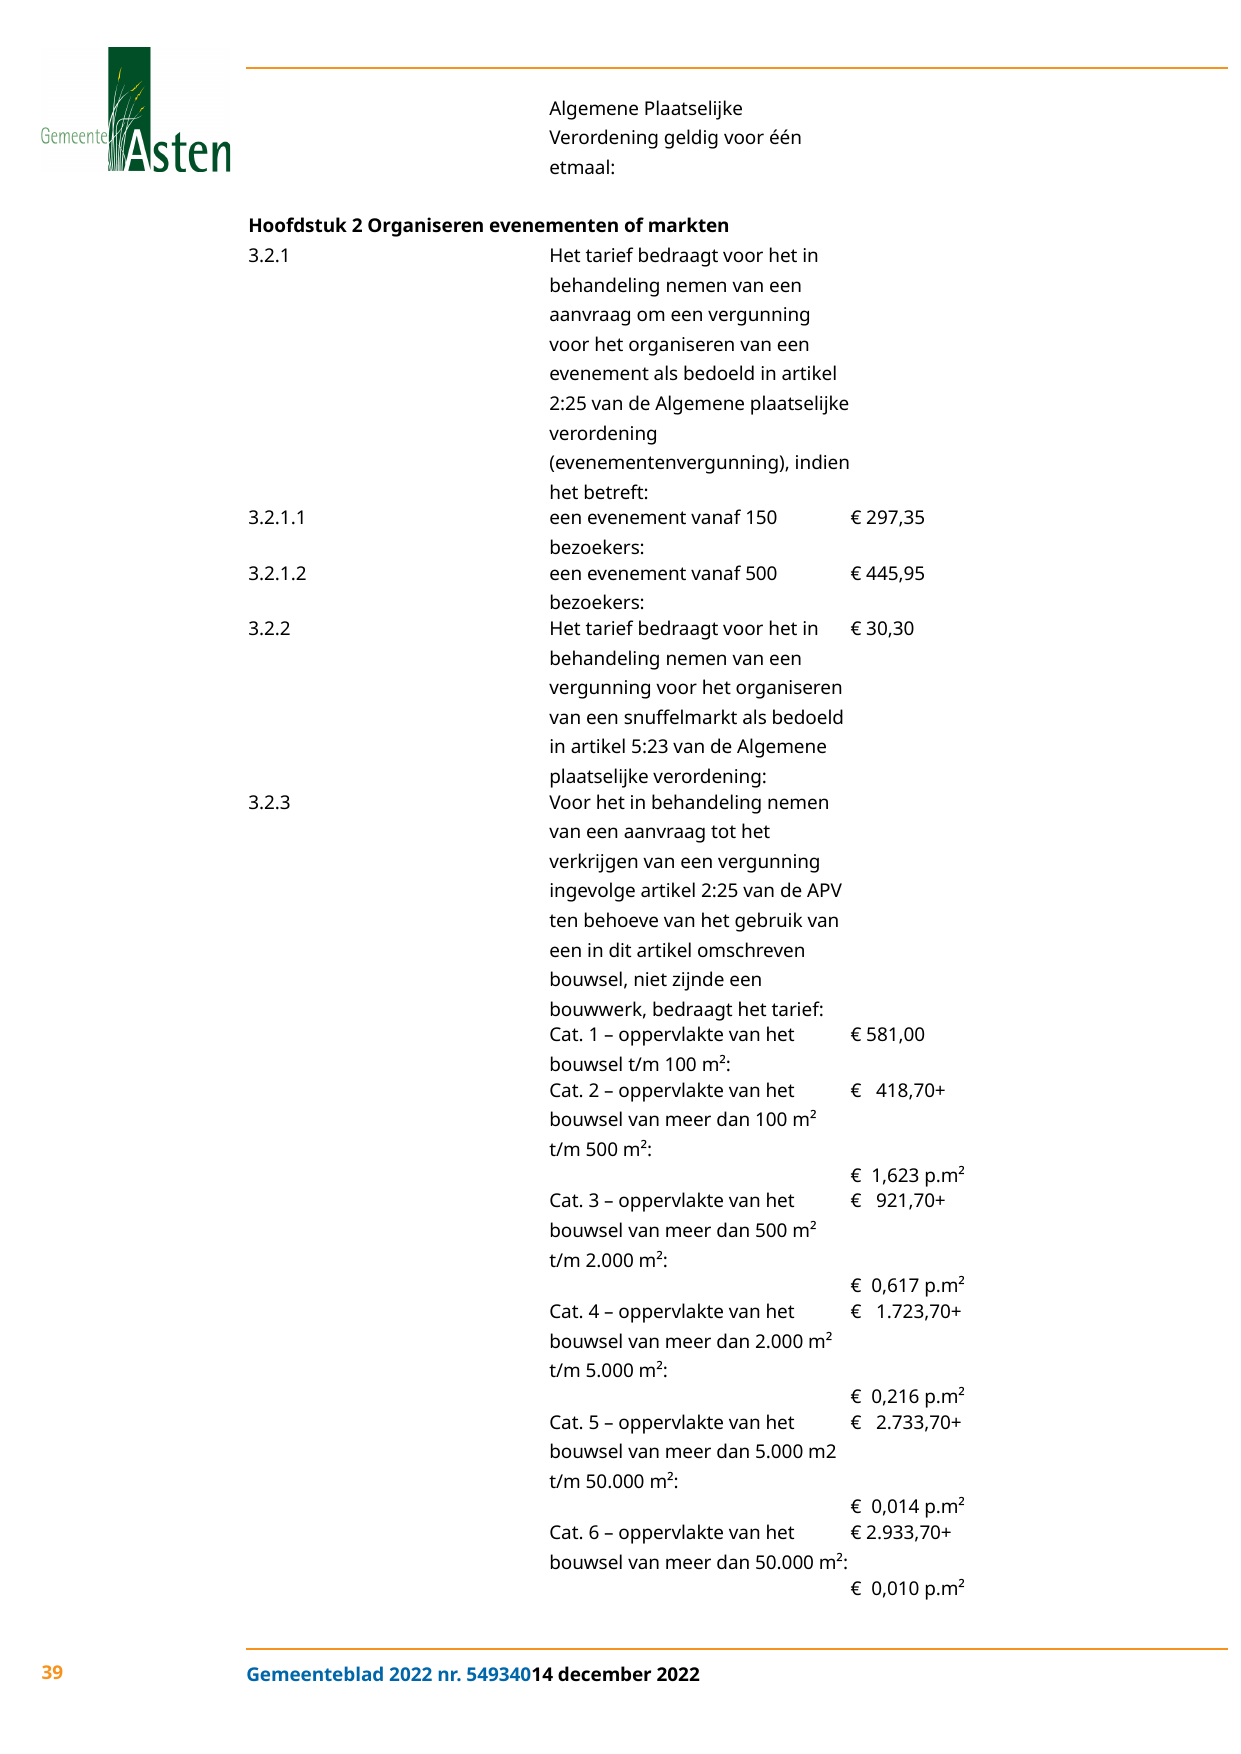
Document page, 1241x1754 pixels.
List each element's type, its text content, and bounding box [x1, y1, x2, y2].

table_cell [248, 1298, 549, 1383]
table_header Het tarief bedraagt voor het in behandeling nemen van een aanvraag om een vergunning voor het organiseren van een evenement als bedoeld in artikel 2:25 van de Algemene plaatselijke verordening (evenementenvergunning), indien het betreft: [549, 242, 850, 504]
table_cell [248, 1409, 549, 1494]
table_cell [549, 1383, 850, 1409]
table_cell Cat. 4 – oppervlakte van het bouwsel van meer dan 2.000 m² t/m 5.000 m²: [549, 1298, 850, 1383]
table_cell € 445,95 [850, 560, 1152, 615]
table_cell € 30,30 [850, 615, 1152, 789]
table_cell [850, 95, 1152, 180]
table_cell [549, 1162, 850, 1188]
table_cell Het tarief bedraagt voor het in behandeling nemen van een vergunning voor het organiseren van een snuffelmarkt als bedoeld in artikel 5:23 van de Algemene plaatselijke verordening: [549, 615, 850, 789]
table_cell Cat. 6 – oppervlakte van het bouwsel van meer dan 50.000 m²: [549, 1520, 850, 1575]
table_cell € 1.723,70+ [850, 1298, 1152, 1383]
table_cell € 0,014 p.m² [850, 1494, 1152, 1519]
table_cell € 2.733,70+ [850, 1409, 1152, 1494]
table_cell 3.2.1.1 [248, 505, 549, 560]
table_cell [248, 1162, 549, 1188]
table_cell € 418,70+ [850, 1077, 1152, 1162]
table_cell 3.2.3 [248, 789, 549, 1022]
table_cell € 921,70+ [850, 1188, 1152, 1272]
table_cell € 297,35 [850, 505, 1152, 560]
table_cell een evenement vanaf 500 bezoekers: [549, 560, 850, 615]
table_cell Cat. 1 – oppervlakte van het bouwsel t/m 100 m²: [549, 1022, 850, 1077]
text Hoofdstuk 2 Organiseren evenementen of markten [248, 212, 1152, 238]
table_cell € 581,00 [850, 1022, 1152, 1077]
table_cell een evenement vanaf 150 bezoekers: [549, 505, 850, 560]
table_cell Voor het in behandeling nemen van een aanvraag tot het verkrijgen van een vergunning ingevolge artikel 2:25 van de APV ten behoeve van het gebruik van een in dit artikel omschreven bouwsel, niet zijnde een bouwwerk, bedraagt het tarief: [549, 789, 850, 1022]
table_cell [549, 1494, 850, 1519]
table_cell 3.2.1.2 [248, 560, 549, 615]
picture [41, 47, 231, 172]
table_header [850, 242, 1152, 504]
table_cell Cat. 2 – oppervlakte van het bouwsel van meer dan 100 m² t/m 500 m²: [549, 1077, 850, 1162]
table_cell [248, 1575, 549, 1601]
table_header 3.2.1 [248, 242, 549, 504]
table_cell [248, 1188, 549, 1272]
table_cell Cat. 5 – oppervlakte van het bouwsel van meer dan 5.000 m2 t/m 50.000 m²: [549, 1409, 850, 1494]
table_cell [248, 1383, 549, 1409]
table_cell € 2.933,70+ [850, 1520, 1152, 1575]
table_cell [850, 789, 1152, 1022]
table_cell 3.2.2 [248, 615, 549, 789]
table_cell [248, 1022, 549, 1077]
table_cell [248, 1494, 549, 1519]
table_cell Cat. 3 – oppervlakte van het bouwsel van meer dan 500 m² t/m 2.000 m²: [549, 1188, 850, 1272]
table_cell [248, 1273, 549, 1298]
table_cell [248, 1520, 549, 1575]
table_cell € 0,010 p.m² [850, 1575, 1152, 1601]
table_cell [248, 1077, 549, 1162]
table_cell € 0,216 p.m² [850, 1383, 1152, 1409]
table_cell € 0,617 p.m² [850, 1273, 1152, 1298]
table_cell [549, 1575, 850, 1601]
table_cell € 1,623 p.m² [850, 1162, 1152, 1188]
table_cell [549, 1273, 850, 1298]
table_cell Algemene Plaatselijke Verordening geldig voor één etmaal: [549, 95, 850, 180]
table_cell [248, 95, 549, 180]
